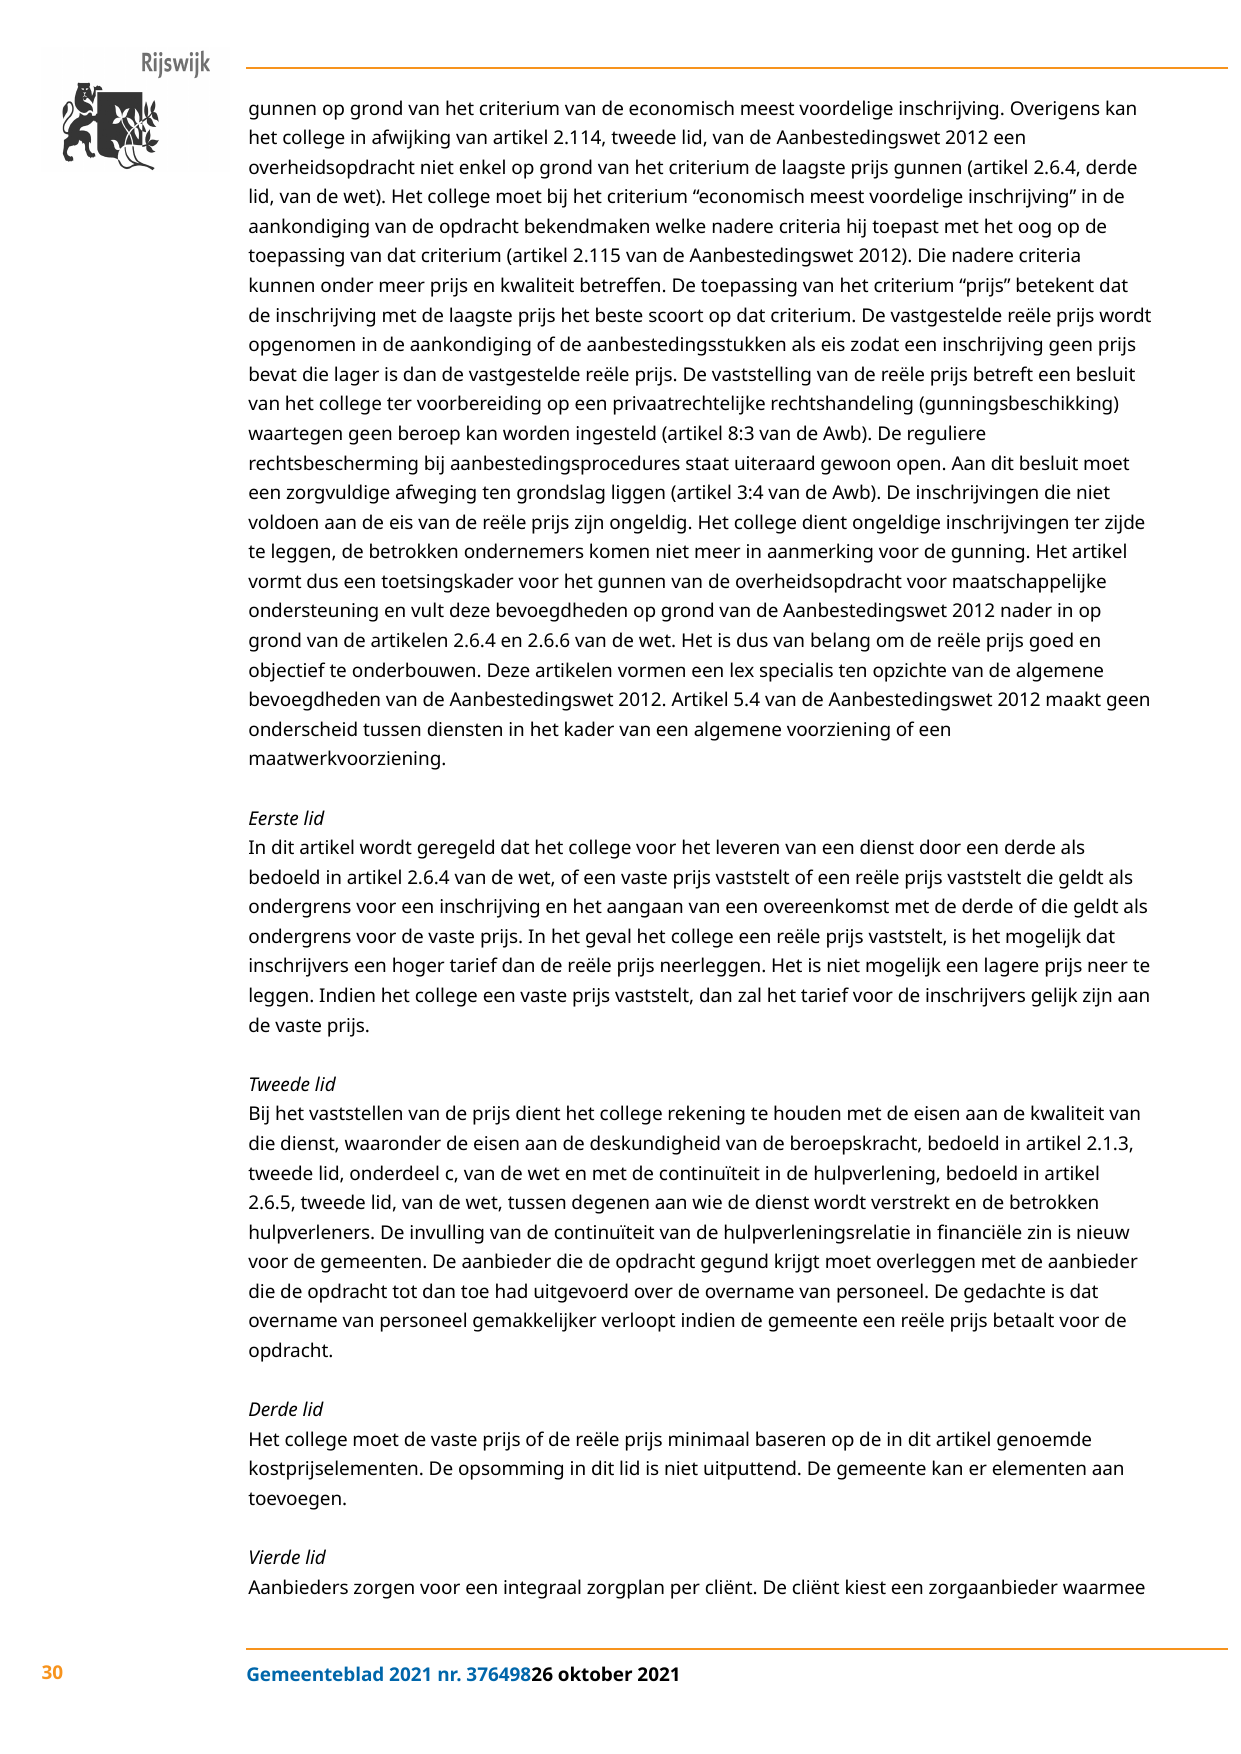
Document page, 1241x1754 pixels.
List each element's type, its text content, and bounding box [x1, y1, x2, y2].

text Tweede lid [248, 1071, 1152, 1097]
text In dit artikel wordt geregeld dat het college voor het leveren van een dienst door een derde als bedoeld in artikel 2.6.4 van de wet, of een vaste prijs vaststelt of een reële prijs vaststelt die geldt als ondergrens voor een inschrijving en het aangaan van een overeenkomst met de derde of die geldt als ondergrens voor de vaste prijs. In het geval het college een reële prijs vaststelt, is het mogelijk dat inschrijvers een hoger tarief dan de reële prijs neerleggen. Het is niet mogelijk een lagere prijs neer te leggen. Indien het college een vaste prijs vaststelt, dan zal het tarief voor de inschrijvers gelijk zijn aan de vaste prijs. [248, 834, 1152, 1038]
text Derde lid [248, 1396, 1152, 1422]
text Aanbieders zorgen voor een integraal zorgplan per cliënt. De cliënt kiest een zorgaanbieder waarmee [248, 1574, 1152, 1600]
text Het college moet de vaste prijs of de reële prijs minimaal baseren op de in dit artikel genoemde kostprijselementen. De opsomming in dit lid is niet uitputtend. De gemeente kan er elementen aan toevoegen. [248, 1426, 1152, 1511]
text Vierde lid [248, 1544, 1152, 1570]
text gunnen op grond van het criterium van de economisch meest voordelige inschrijving. Overigens kan het college in afwijking van artikel 2.114, tweede lid, van de Aanbestedingswet 2012 een overheidsopdracht niet enkel op grond van het criterium de laagste prijs gunnen (artikel 2.6.4, derde lid, van de wet). Het college moet bij het criterium “economisch meest voordelige inschrijving” in de aankondiging van de opdracht bekendmaken welke nadere criteria hij toepast met het oog op de toepassing van dat criterium (artikel 2.115 van de Aanbestedingswet 2012). Die nadere criteria kunnen onder meer prijs en kwaliteit betreffen. De toepassing van het criterium “prijs” betekent dat de inschrijving met de laagste prijs het beste scoort op dat criterium. De vastgestelde reële prijs wordt opgenomen in de aankondiging of de aanbestedingsstukken als eis zodat een inschrijving geen prijs bevat die lager is dan de vastgestelde reële prijs. De vaststelling van de reële prijs betreft een besluit van het college ter voorbereiding op een privaatrechtelijke rechtshandeling (gunningsbeschikking) waartegen geen beroep kan worden ingesteld (artikel 8:3 van de Awb). De reguliere rechtsbescherming bij aanbestedingsprocedures staat uiteraard gewoon open. Aan dit besluit moet een zorgvuldige afweging ten grondslag liggen (artikel 3:4 van de Awb). De inschrijvingen die niet voldoen aan de eis van de reële prijs zijn ongeldig. Het college dient ongeldige inschrijvingen ter zijde te leggen, de betrokken ondernemers komen niet meer in aanmerking voor de gunning. Het artikel vormt dus een toetsingskader voor het gunnen van de overheidsopdracht voor maatschappelijke ondersteuning en vult deze bevoegdheden op grond van de Aanbestedingswet 2012 nader in op grond van de artikelen 2.6.4 en 2.6.6 van de wet. Het is dus van belang om de reële prijs goed en objectief te onderbouwen. Deze artikelen vormen een lex specialis ten opzichte van de algemene bevoegdheden van de Aanbestedingswet 2012. Artikel 5.4 van de Aanbestedingswet 2012 maakt geen onderscheid tussen diensten in het kader van een algemene voorziening of een maatwerkvoorziening. [248, 95, 1152, 771]
text Bij het vaststellen van de prijs dient het college rekening te houden met de eisen aan de kwaliteit van die dienst, waaronder de eisen aan de deskundigheid van de beroepskracht, bedoeld in artikel 2.1.3, tweede lid, onderdeel c, van de wet en met de continuïteit in de hulpverlening, bedoeld in artikel 2.6.5, tweede lid, van de wet, tussen degenen aan wie de dienst wordt verstrekt en de betrokken hulpverleners. De invulling van de continuïteit van de hulpverleningsrelatie in financiële zin is nieuw voor de gemeenten. De aanbieder die de opdracht gegund krijgt moet overleggen met de aanbieder die de opdracht tot dan toe had uitgevoerd over de overname van personeel. De gedachte is dat overname van personeel gemakkelijker verloopt indien de gemeente een reële prijs betaalt voor de opdracht. [248, 1101, 1152, 1363]
picture [41, 47, 231, 172]
text Eerste lid [248, 805, 1152, 831]
